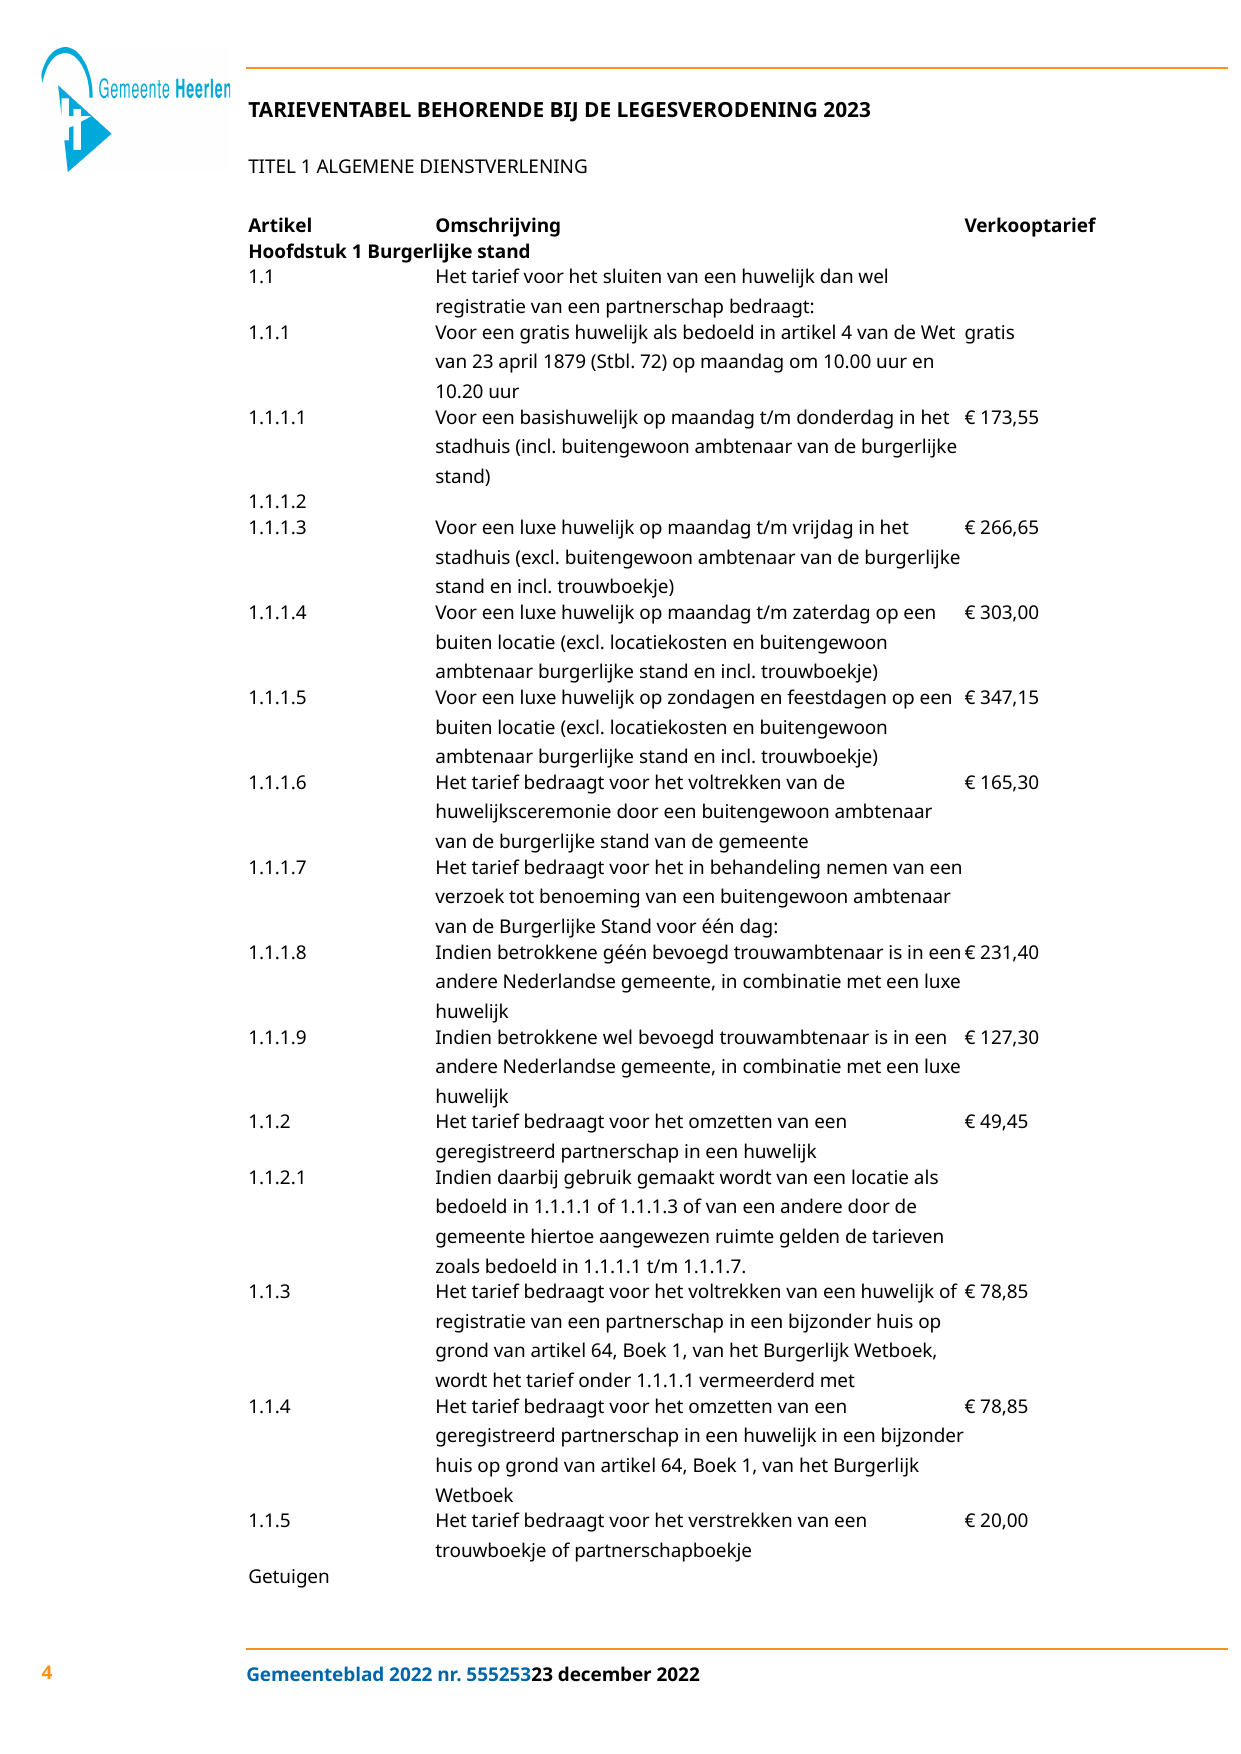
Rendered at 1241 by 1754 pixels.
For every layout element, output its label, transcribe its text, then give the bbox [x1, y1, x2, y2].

table_cell 1.1.1.2 [248, 489, 435, 514]
table_cell Hoofdstuk 1 Burgerlijke stand [248, 238, 1152, 264]
text TITEL 1 ALGEMENE DIENSTVERLENING [248, 153, 1152, 179]
table_cell Het tarief bedraagt voor het voltrekken van een huwelijk of registratie van een partnerschap in een bijzonder huis op grond van artikel 64, Boek 1, van het Burgerlijk Wetboek, wordt het tarief onder 1.1.1.1 vermeerderd met [435, 1279, 964, 1393]
table_cell 1.1.4 [248, 1393, 435, 1507]
table_cell € 173,55 [964, 404, 1152, 489]
table_cell € 127,30 [964, 1024, 1152, 1109]
table_cell Het tarief bedraagt voor het verstrekken van een trouwboekje of partnerschapboekje [435, 1508, 964, 1563]
table_cell [964, 264, 1152, 319]
table_cell 1.1.1.1 [248, 404, 435, 489]
table_cell 1.1.1.4 [248, 599, 435, 684]
table_cell [964, 489, 1152, 514]
table_cell € 347,15 [964, 684, 1152, 769]
picture [41, 47, 231, 172]
table_cell Indien daarbij gebruik gemaakt wordt van een locatie als bedoeld in 1.1.1.1 of 1.1.1.3 of van een andere door de gemeente hiertoe aangewezen ruimte gelden de tarieven zoals bedoeld in 1.1.1.1 t/m 1.1.1.7. [435, 1164, 964, 1278]
table_cell [964, 1164, 1152, 1278]
text TARIEVENTABEL BEHORENDE BIJ DE LEGESVERODENING 2023 [248, 95, 1152, 123]
table_cell € 303,00 [964, 599, 1152, 684]
table_cell € 266,65 [964, 515, 1152, 599]
table_cell 1.1.2 [248, 1109, 435, 1164]
table_cell 1.1.5 [248, 1508, 435, 1563]
table_cell Indien betrokkene géén bevoegd trouwambtenaar is in een andere Nederlandse gemeente, in combinatie met een luxe huwelijk [435, 939, 964, 1024]
table_cell Het tarief bedraagt voor het omzetten van een geregistreerd partnerschap in een huwelijk in een bijzonder huis op grond van artikel 64, Boek 1, van het Burgerlijk Wetboek [435, 1393, 964, 1507]
table_cell Indien betrokkene wel bevoegd trouwambtenaar is in een andere Nederlandse gemeente, in combinatie met een luxe huwelijk [435, 1024, 964, 1109]
table_cell Het tarief bedraagt voor het omzetten van een geregistreerd partnerschap in een huwelijk [435, 1109, 964, 1164]
picture [41, 47, 59, 70]
table_header Verkooptarief [964, 212, 1152, 238]
table_cell € 49,45 [964, 1109, 1152, 1164]
table_cell Voor een luxe huwelijk op zondagen en feestdagen op een buiten locatie (excl. locatiekosten en buitengewoon ambtenaar burgerlijke stand en incl. trouwboekje) [435, 684, 964, 769]
table_cell € 78,85 [964, 1279, 1152, 1393]
table_cell 1.1.1.9 [248, 1024, 435, 1109]
table_cell Voor een basishuwelijk op maandag t/m donderdag in het stadhuis (incl. buitengewoon ambtenaar van de burgerlijke stand) [435, 404, 964, 489]
table_cell Het tarief voor het sluiten van een huwelijk dan wel registratie van een partnerschap bedraagt: [435, 264, 964, 319]
table_cell € 165,30 [964, 769, 1152, 854]
table_cell € 20,00 [964, 1508, 1152, 1563]
table_cell Voor een luxe huwelijk op maandag t/m zaterdag op een buiten locatie (excl. locatiekosten en buitengewoon ambtenaar burgerlijke stand en incl. trouwboekje) [435, 599, 964, 684]
table_cell [964, 854, 1152, 939]
table_cell 1.1.1.5 [248, 684, 435, 769]
table_cell € 78,85 [964, 1393, 1152, 1507]
table_cell gratis [964, 319, 1152, 404]
table_cell 1.1.3 [248, 1279, 435, 1393]
table_cell 1.1.1 [248, 319, 435, 404]
table_header Omschrijving [435, 212, 964, 238]
table_cell Het tarief bedraagt voor het voltrekken van de huwelijksceremonie door een buitengewoon ambtenaar van de burgerlijke stand van de gemeente [435, 769, 964, 854]
table_cell 1.1.1.7 [248, 854, 435, 939]
table_cell 1.1.1.8 [248, 939, 435, 1024]
table_cell 1.1.1.6 [248, 769, 435, 854]
table_cell Het tarief bedraagt voor het in behandeling nemen van een verzoek tot benoeming van een buitengewoon ambtenaar van de Burgerlijke Stand voor één dag: [435, 854, 964, 939]
table_cell Getuigen [248, 1563, 1152, 1588]
table_cell 1.1.1.3 [248, 515, 435, 599]
table_header Artikel [248, 212, 435, 238]
table_cell € 231,40 [964, 939, 1152, 1024]
table_cell 1.1.2.1 [248, 1164, 435, 1278]
table_cell 1.1 [248, 264, 435, 319]
table_cell [435, 489, 964, 514]
table_cell Voor een luxe huwelijk op maandag t/m vrijdag in het stadhuis (excl. buitengewoon ambtenaar van de burgerlijke stand en incl. trouwboekje) [435, 515, 964, 599]
table_cell Voor een gratis huwelijk als bedoeld in artikel 4 van de Wet van 23 april 1879 (Stbl. 72) op maandag om 10.00 uur en 10.20 uur [435, 319, 964, 404]
